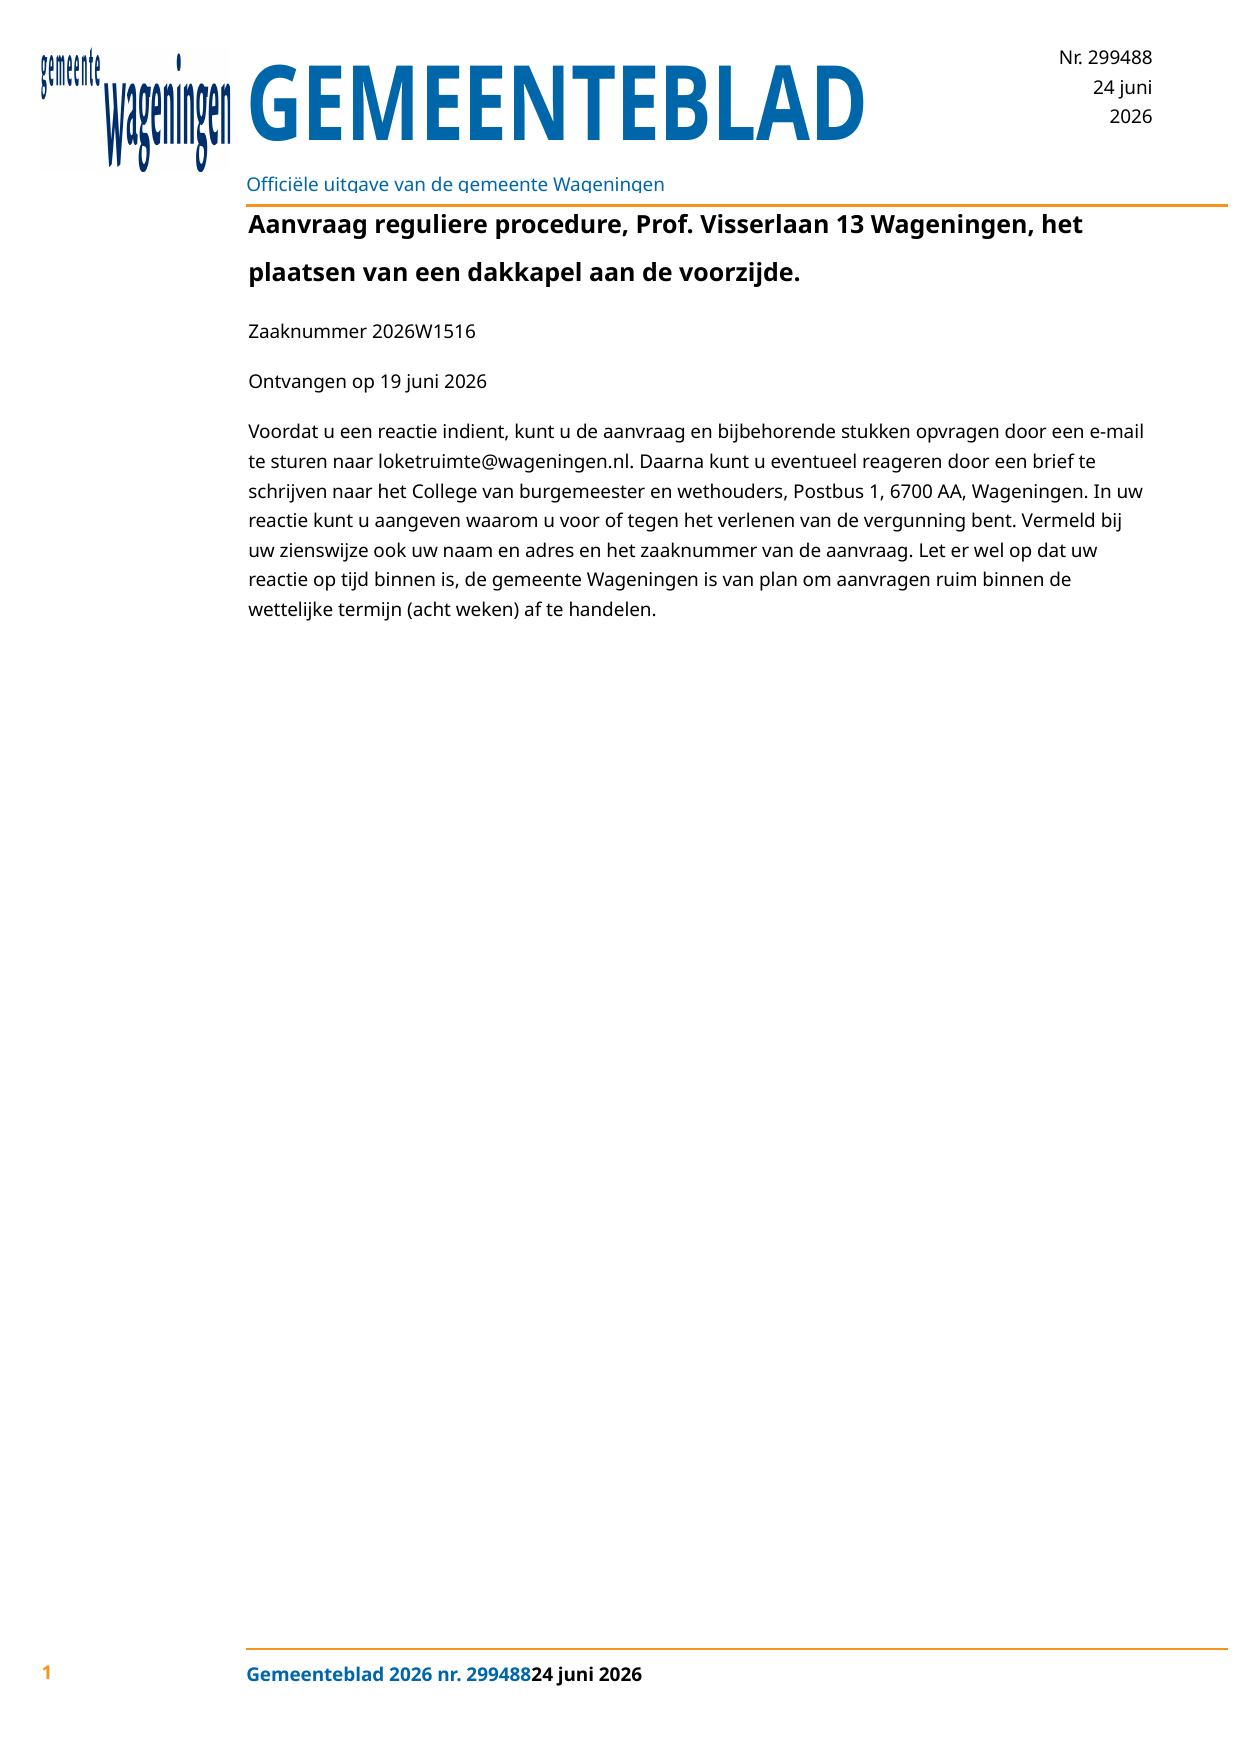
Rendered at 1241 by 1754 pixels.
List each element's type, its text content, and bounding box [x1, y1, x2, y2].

picture [41, 47, 231, 172]
text Voordat u een reactie indient, kunt u de aanvraag en bijbehorende stukken opvragen door een e-mail te sturen naar loketruimte@wageningen.nl. Daarna kunt u eventueel reageren door een brief te schrijven naar het College van burgemeester en wethouders, Postbus 1, 6700 AA, Wageningen. In uw reactie kunt u aangeven waarom u voor of tegen het verlenen van de vergunning bent. Vermeld bij uw zienswijze ook uw naam en adres en het zaaknummer van de aanvraag. Let er wel op dat uw reactie op tijd binnen is, de gemeente Wageningen is van plan om aanvragen ruim binnen de wettelijke termijn (acht weken) af te handelen. [248, 419, 1152, 622]
text Zaaknummer 2026W1516 [248, 318, 1152, 344]
text Aanvraag reguliere procedure, Prof. Visserlaan 13 Wageningen, het plaatsen van een dakkapel aan de voorzijde. [248, 207, 1152, 288]
text Ontvangen op 19 juni 2026 [248, 368, 1152, 394]
